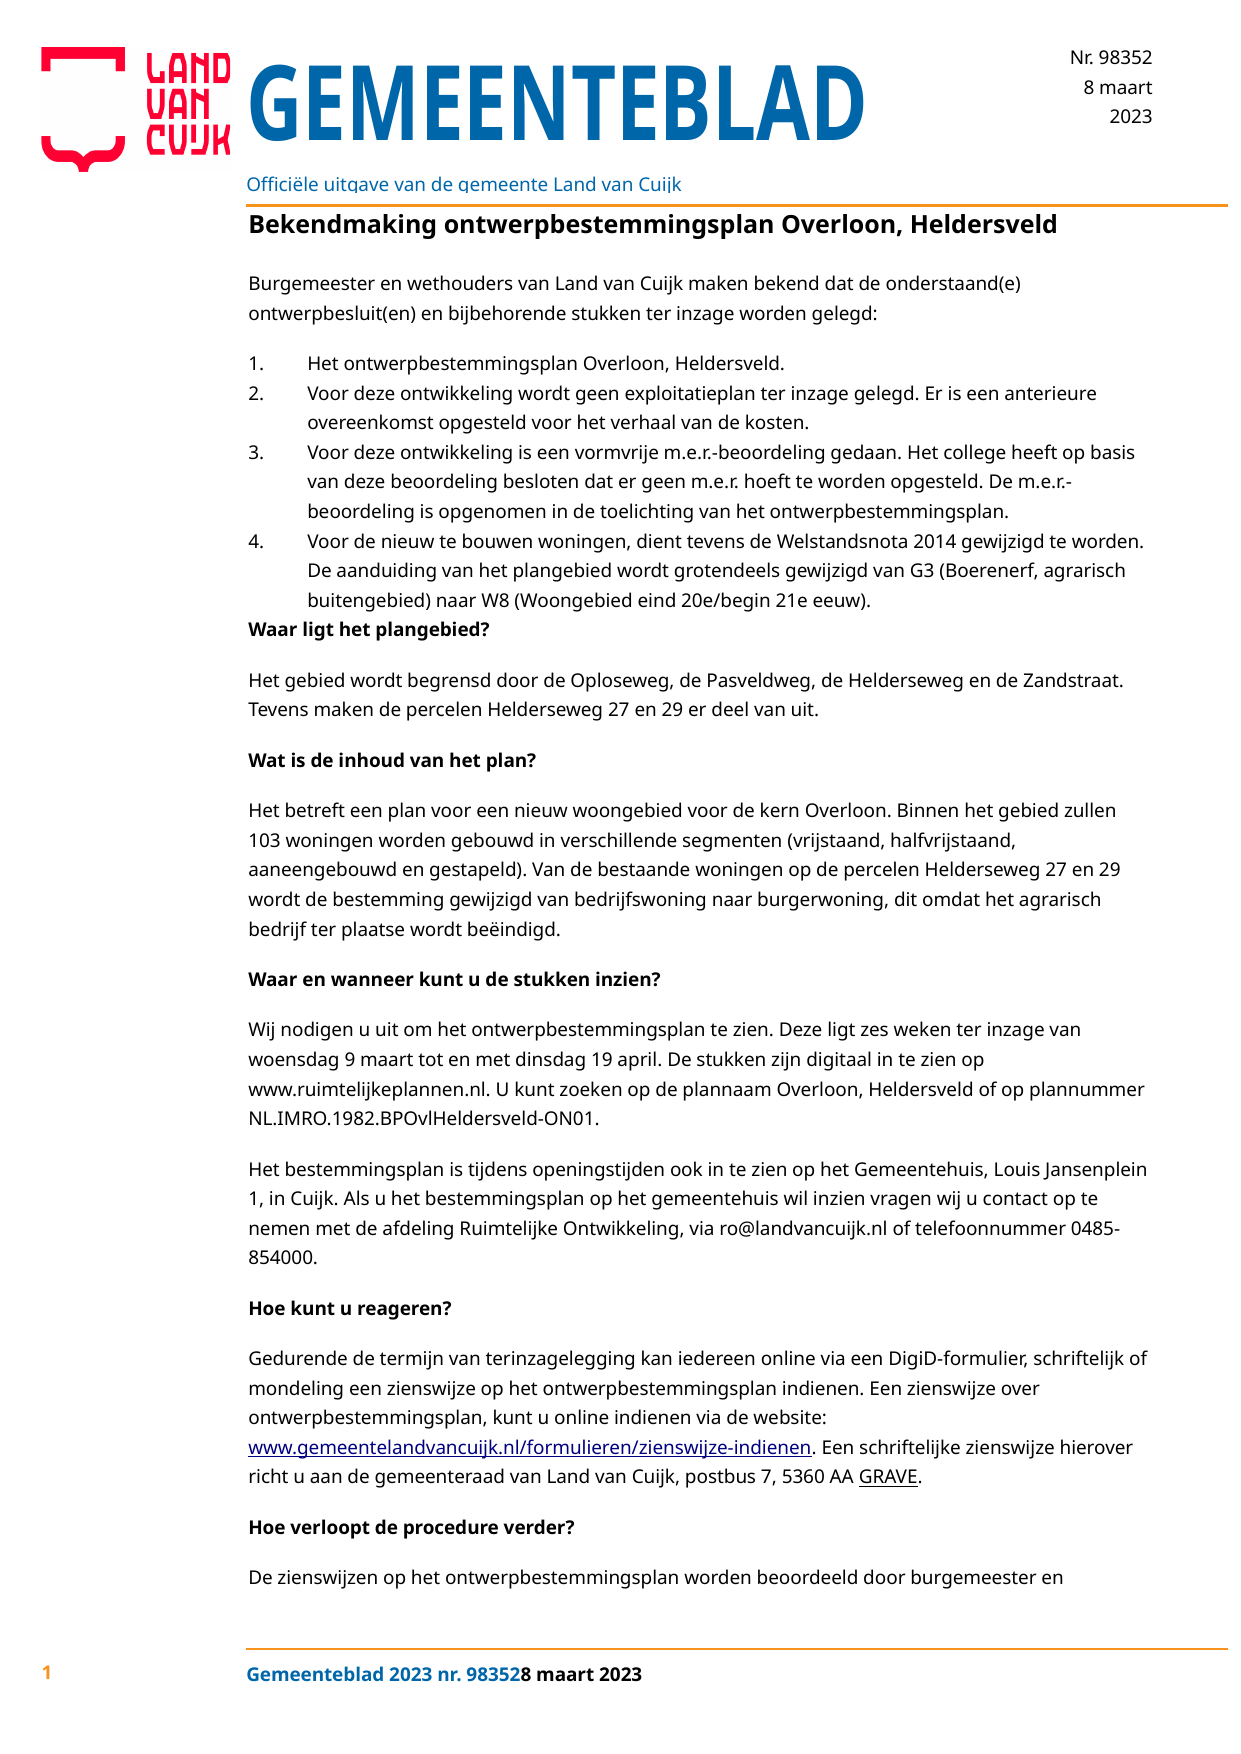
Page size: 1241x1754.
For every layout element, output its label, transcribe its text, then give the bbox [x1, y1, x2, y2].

text Waar en wanneer kunt u de stukken inzien? [248, 966, 1152, 992]
list Voor deze ontwikkeling wordt geen exploitatieplan ter inzage gelegd. Er is een anterieure overeenkomst opgesteld voor het verhaal van de kosten. [248, 380, 1152, 435]
text Gedurende de termijn van terinzagelegging kan iedereen online via een DigiD-formulier, schriftelijk of mondeling een zienswijze op het ontwerpbestemmingsplan indienen. Een zienswijze over ontwerpbestemmingsplan, kunt u online indienen via de website: www.gemeentelandvancuijk.nl/formulieren/zienswijze-indienen. Een schriftelijke zienswijze hierover richt u aan de gemeenteraad van Land van Cuijk, postbus 7, 5360 AA GRAVE. [248, 1345, 1152, 1489]
picture [41, 47, 231, 172]
text Bekendmaking ontwerpbestemmingsplan Overloon, Heldersveld [248, 207, 1152, 241]
text Het bestemmingsplan is tijdens openingstijden ook in te zien op het Gemeentehuis, Louis Jansenplein 1, in Cuijk. Als u het bestemmingsplan op het gemeentehuis wil inzien vragen wij u contact op te nemen met de afdeling Ruimtelijke Ontwikkeling, via ro@landvancuijk.nl of telefoonnummer 0485-854000. [248, 1156, 1152, 1270]
text Burgemeester en wethouders van Land van Cuijk maken bekend dat de onderstaand(e) ontwerpbesluit(en) en bijbehorende stukken ter inzage worden gelegd: [248, 270, 1152, 326]
text Het betreft een plan voor een nieuw woongebied voor de kern Overloon. Binnen het gebied zullen 103 woningen worden gebouwd in verschillende segmenten (vrijstaand, halfvrijstaand, aaneengebouwd en gestapeld). Van de bestaande woningen op de percelen Helderseweg 27 en 29 wordt de bestemming gewijzigd van bedrijfswoning naar burgerwoning, dit omdat het agrarisch bedrijf ter plaatse wordt beëindigd. [248, 797, 1152, 941]
text Hoe kunt u reageren? [248, 1295, 1152, 1321]
text Wat is de inhoud van het plan? [248, 747, 1152, 773]
text Hoe verloopt de procedure verder? [248, 1514, 1152, 1540]
text Waar ligt het plangebied? [248, 617, 1152, 642]
text Wij nodigen u uit om het ontwerpbestemmingsplan te zien. Deze ligt zes weken ter inzage van woensdag 9 maart tot en met dinsdag 19 april. De stukken zijn digitaal in te zien op www.ruimtelijkeplannen.nl. U kunt zoeken op de plannaam Overloon, Heldersveld of op plannummer NL.IMRO.1982.BPOvlHeldersveld-ON01. [248, 1017, 1152, 1131]
text De zienswijzen op het ontwerpbestemmingsplan worden beoordeeld door burgemeester en [248, 1564, 1152, 1590]
list Voor deze ontwikkeling is een vormvrije m.e.r.-beoordeling gedaan. Het college heeft op basis van deze beoordeling besloten dat er geen m.e.r. hoeft te worden opgesteld. De m.e.r.-beoordeling is opgenomen in de toelichting van het ontwerpbestemmingsplan. [248, 439, 1152, 524]
text Het gebied wordt begrensd door de Oploseweg, de Pasveldweg, de Helderseweg en de Zandstraat. Tevens maken de percelen Helderseweg 27 en 29 er deel van uit. [248, 667, 1152, 722]
list Voor de nieuw te bouwen woningen, dient tevens de Welstandsnota 2014 gewijzigd te worden. De aanduiding van het plangebied wordt grotendeels gewijzigd van G3 (Boerenerf, agrarisch buitengebied) naar W8 (Woongebied eind 20e/begin 21e eeuw). [248, 528, 1152, 613]
list Het ontwerpbestemmingsplan Overloon, Heldersveld. [248, 350, 1152, 376]
